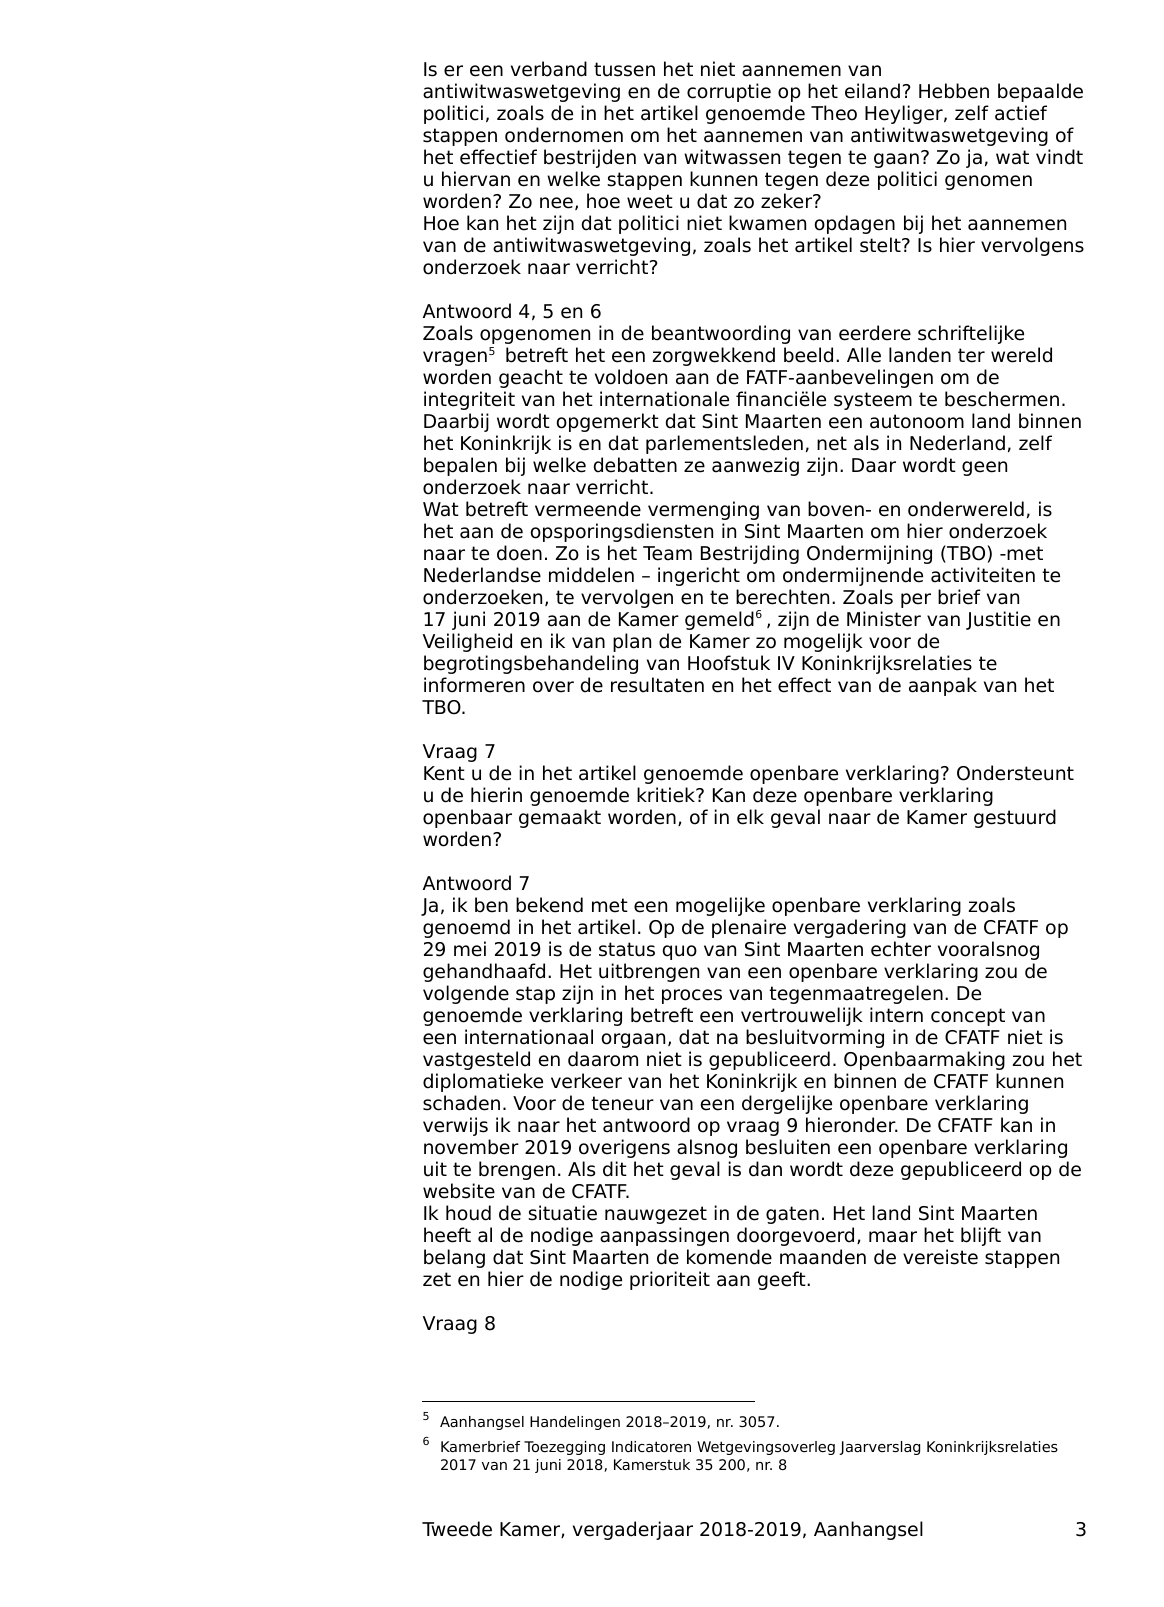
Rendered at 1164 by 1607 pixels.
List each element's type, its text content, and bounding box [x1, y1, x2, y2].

text Kent u de in het artikel genoemde openbare verklaring? Ondersteunt u de hierin genoemde kritiek? Kan deze openbare verklaring openbaar gemaakt worden, of in elk geval naar de Kamer gestuurd worden? [422, 763, 1087, 851]
text Antwoord 7 [422, 873, 1087, 895]
text Vraag 7 [422, 741, 1087, 763]
text Antwoord 4, 5 en 6 [422, 301, 1087, 323]
text Kamerbrief Toezegging Indicatoren Wetgevingsoverleg Jaarverslag Koninkrijksrelaties 2017 van 21 juni 2018, Kamerstuk 35 200, nr. 8 [422, 1435, 1087, 1474]
text Zoals opgenomen in de beantwoording van eerdere schriftelijke vragen betreft het een zorgwekkend beeld. Alle landen ter wereld worden geacht te voldoen aan de FATF-aanbevelingen om de integriteit van het internationale financiële systeem te beschermen. Daarbij wordt opgemerkt dat Sint Maarten een autonoom land binnen het Koninkrijk is en dat parlementsleden, net als in Nederland, zelf bepalen bij welke debatten ze aanwezig zijn. Daar wordt geen onderzoek naar verricht. [422, 323, 1087, 499]
text Is er een verband tussen het niet aannemen van antiwitwaswetgeving en de corruptie op het eiland? Hebben bepaalde politici, zoals de in het artikel genoemde Theo Heyliger, zelf actief stappen ondernomen om het aannemen van antiwitwaswetgeving of het effectief bestrijden van witwassen tegen te gaan? Zo ja, wat vindt u hiervan en welke stappen kunnen tegen deze politici genomen worden? Zo nee, hoe weet u dat zo zeker? [422, 59, 1087, 213]
text Aanhangsel Handelingen 2018–2019, nr. 3057. [422, 1410, 1087, 1432]
text Wat betreft vermeende vermenging van boven- en onderwereld, is het aan de opsporingsdiensten in Sint Maarten om hier onderzoek naar te doen. Zo is het Team Bestrijding Ondermijning (TBO) -met Nederlandse middelen – ingericht om ondermijnende activiteiten te onderzoeken, te vervolgen en te berechten. Zoals per brief van 17 juni 2019 aan de Kamer gemeld, zijn de Minister van Justitie en Veiligheid en ik van plan de Kamer zo mogelijk voor de begrotingsbehandeling van Hoofstuk IV Koninkrijksrelaties te informeren over de resultaten en het effect van de aanpak van het TBO. [422, 499, 1087, 719]
text Hoe kan het zijn dat politici niet kwamen opdagen bij het aannemen van de antiwitwaswetgeving, zoals het artikel stelt? Is hier vervolgens onderzoek naar verricht? [422, 213, 1087, 279]
text Ja, ik ben bekend met een mogelijke openbare verklaring zoals genoemd in het artikel. Op de plenaire vergadering van de CFATF op 29 mei 2019 is de status quo van Sint Maarten echter vooralsnog gehandhaafd. Het uitbrengen van een openbare verklaring zou de volgende stap zijn in het proces van tegenmaatregelen. De genoemde verklaring betreft een vertrouwelijk intern concept van een internationaal orgaan, dat na besluitvorming in de CFATF niet is vastgesteld en daarom niet is gepubliceerd. Openbaarmaking zou het diplomatieke verkeer van het Koninkrijk en binnen de CFATF kunnen schaden. Voor de teneur van een dergelijke openbare verklaring verwijs ik naar het antwoord op vraag 9 hieronder. De CFATF kan in november 2019 overigens alsnog besluiten een openbare verklaring uit te brengen. Als dit het geval is dan wordt deze gepubliceerd op de website van de CFATF. [422, 895, 1087, 1203]
text Ik houd de situatie nauwgezet in de gaten. Het land Sint Maarten heeft al de nodige aanpassingen doorgevoerd, maar het blijft van belang dat Sint Maarten de komende maanden de vereiste stappen zet en hier de nodige prioriteit aan geeft. [422, 1203, 1087, 1291]
text Vraag 8 [422, 1313, 1087, 1335]
